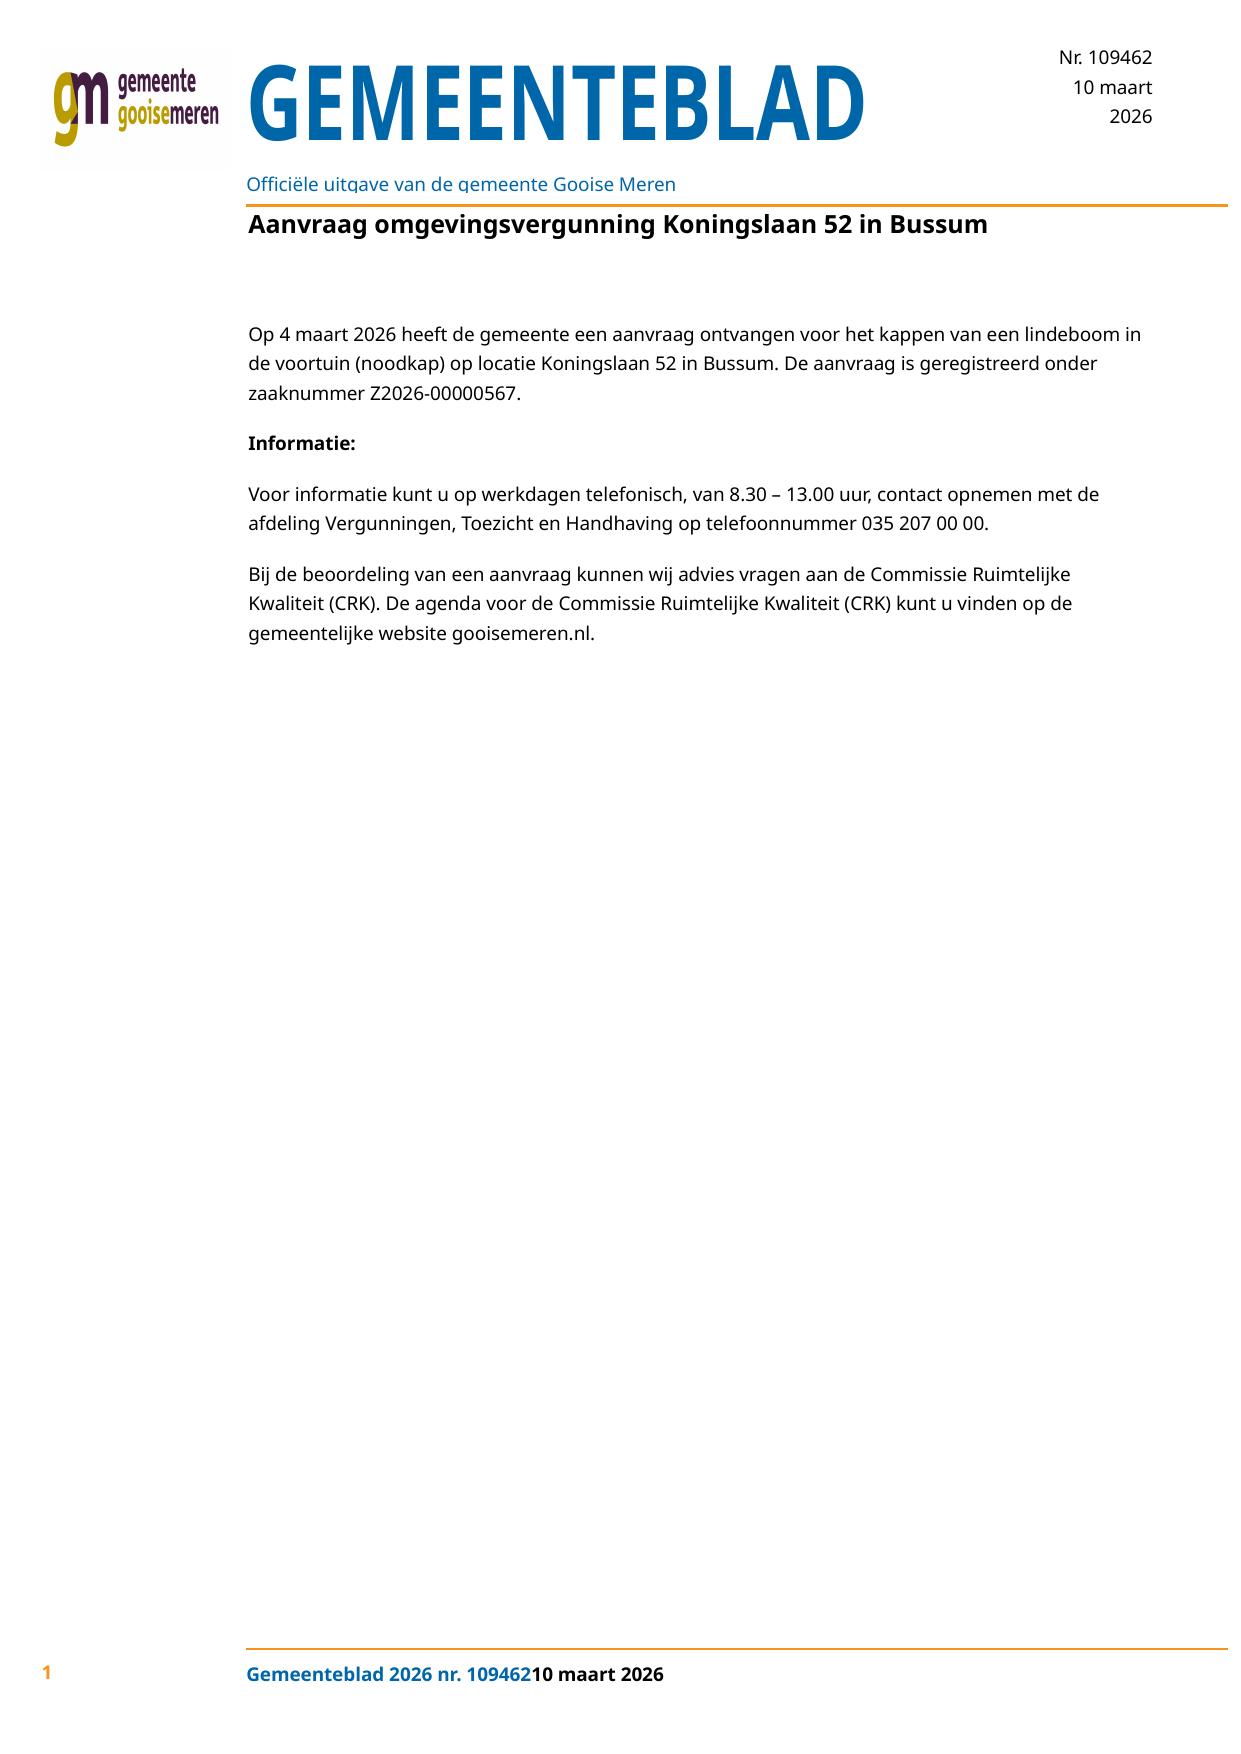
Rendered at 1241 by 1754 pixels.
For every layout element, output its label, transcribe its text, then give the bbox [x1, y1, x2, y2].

text Aanvraag omgevingsvergunning Koningslaan 52 in Bussum [248, 207, 1152, 241]
text Voor informatie kunt u op werkdagen telefonisch, van 8.30 – 13.00 uur, contact opnemen met de afdeling Vergunningen, Toezicht en Handhaving op telefoonnummer 035 207 00 00. [248, 481, 1152, 536]
text Op 4 maart 2026 heeft de gemeente een aanvraag ontvangen voor het kappen van een lindeboom in de voortuin (noodkap) op locatie Koningslaan 52 in Bussum. De aanvraag is geregistreerd onder zaaknummer Z2026-00000567. [248, 321, 1152, 406]
text Bij de beoordeling van een aanvraag kunnen wij advies vragen aan de Commissie Ruimtelijke Kwaliteit (CRK). De agenda voor de Commissie Ruimtelijke Kwaliteit (CRK) kunt u vinden op de gemeentelijke website gooisemeren.nl. [248, 561, 1152, 646]
text Informatie: [248, 430, 1152, 456]
picture [41, 47, 231, 172]
